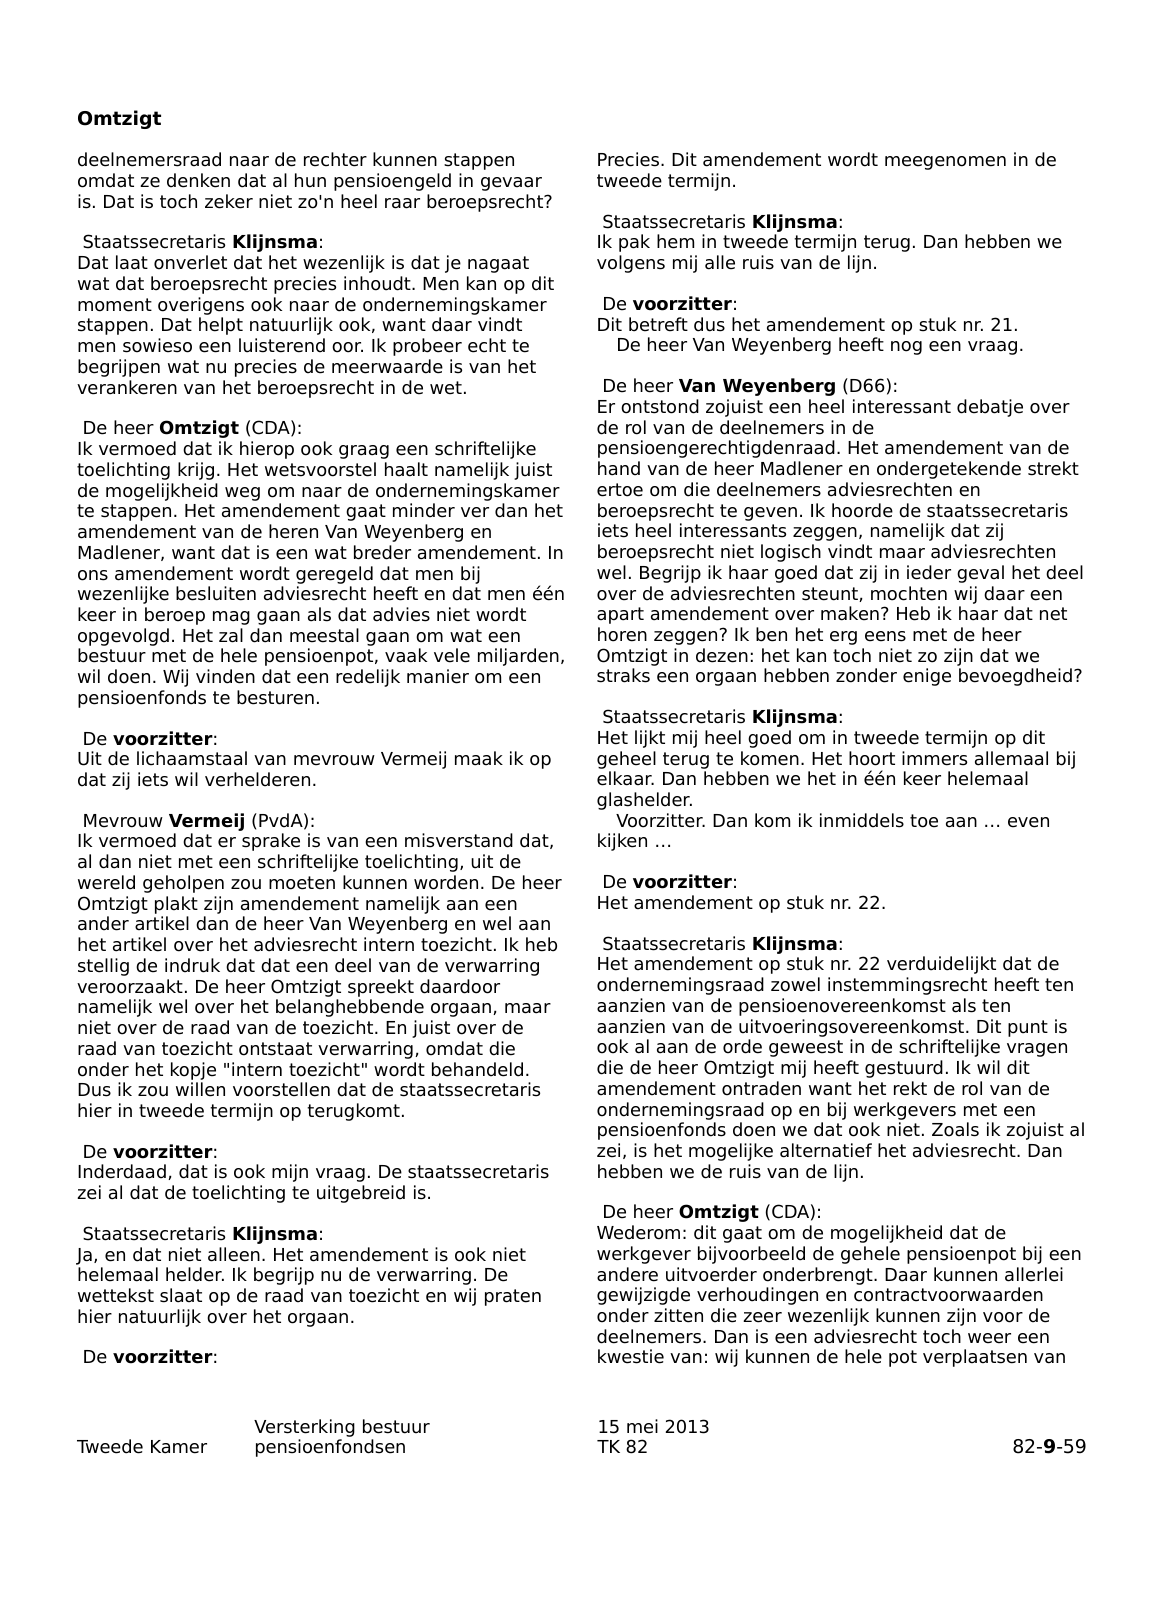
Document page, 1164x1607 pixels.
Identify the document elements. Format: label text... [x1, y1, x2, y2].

text Ik pak hem in tweede termijn terug. Dan hebben we volgens mij alle ruis van de lijn. [596, 232, 1087, 274]
text De voorzitter: [77, 1142, 567, 1162]
text Staatssecretaris Klijnsma: [77, 1224, 567, 1244]
text De voorzitter: [77, 1347, 567, 1368]
text Wederom: dit gaat om de mogelijkheid dat de werkgever bijvoorbeeld de gehele pensioenpot bij een andere uitvoerder onderbrengt. Daar kunnen allerlei gewijzigde verhoudingen en contractvoorwaarden onder zitten die zeer wezenlijk kunnen zijn voor de deelnemers. Dan is een adviesrecht toch weer een kwestie van: wij kunnen de hele pot verplaatsen van [596, 1223, 1087, 1368]
text De heer Omtzigt (CDA): [77, 418, 567, 439]
text Uit de lichaamstaal van mevrouw Vermeij maak ik op dat zij iets wil verhelderen. [77, 749, 567, 791]
text De voorzitter: [596, 294, 1087, 314]
text Het amendement op stuk nr. 22. [596, 893, 1087, 913]
text Ja, en dat niet alleen. Het amendement is ook niet helemaal helder. Ik begrijp nu de verwarring. De wettekst slaat op de raad van toezicht en wij praten hier natuurlijk over het orgaan. [77, 1244, 567, 1327]
text Staatssecretaris Klijnsma: [596, 933, 1087, 954]
text Het amendement op stuk nr. 22 verduidelijkt dat de ondernemingsraad zowel instemmingsrecht heeft ten aanzien van de pensioenovereenkomst als ten aanzien van de uitvoeringsovereenkomst. Dit punt is ook al aan de orde geweest in de schriftelijke vragen die de heer Omtzigt mij heeft gestuurd. Ik wil dit amendement ontraden want het rekt de rol van de ondernemingsraad op en bij werkgevers met een pensioenfonds doen we dat ook niet. Zoals ik zojuist al zei, is het mogelijke alternatief het adviesrecht. Dan hebben we de ruis van de lijn. [596, 954, 1087, 1182]
text Ik vermoed dat ik hierop ook graag een schriftelijke toelichting krijg. Het wetsvoorstel haalt namelijk juist de mogelijkheid weg om naar de ondernemingskamer te stappen. Het amendement gaat minder ver dan het amendement van de heren Van Weyenberg en Madlener, want dat is een wat breder amendement. In ons amendement wordt geregeld dat men bij wezenlijke besluiten adviesrecht heeft en dat men één keer in beroep mag gaan als dat advies niet wordt opgevolgd. Het zal dan meestal gaan om wat een bestuur met de hele pensioenpot, vaak vele miljarden, wil doen. Wij vinden dat een redelijk manier om een pensioenfonds te besturen. [77, 439, 567, 708]
text Voorzitter. Dan kom ik inmiddels toe aan … even kijken … [596, 811, 1087, 852]
text De voorzitter: [596, 872, 1087, 893]
text Staatssecretaris Klijnsma: [596, 707, 1087, 728]
text deelnemersraad naar de rechter kunnen stappen omdat ze denken dat al hun pensioengeld in gevaar is. Dat is toch zeker niet zo'n heel raar beroepsrecht? [77, 150, 567, 212]
text Ik vermoed dat er sprake is van een misverstand dat, al dan niet met een schriftelijke toelichting, uit de wereld geholpen zou moeten kunnen worden. De heer Omtzigt plakt zijn amendement namelijk aan een ander artikel dan de heer Van Weyenberg en wel aan het artikel over het adviesrecht intern toezicht. Ik heb stellig de indruk dat dat een deel van de verwarring veroorzaakt. De heer Omtzigt spreekt daardoor namelijk wel over het belanghebbende orgaan, maar niet over de raad van de toezicht. En juist over de raad van toezicht ontstaat verwarring, omdat die onder het kopje "intern toezicht" wordt behandeld. Dus ik zou willen voorstellen dat de staatssecretaris hier in tweede termijn op terugkomt. [77, 831, 567, 1122]
text Staatssecretaris Klijnsma: [596, 212, 1087, 232]
text Het lijkt mij heel goed om in tweede termijn op dit geheel terug te komen. Het hoort immers allemaal bij elkaar. Dan hebben we het in één keer helemaal glashelder. [596, 728, 1087, 811]
text De heer Van Weyenberg (D66): [596, 376, 1087, 397]
text Precies. Dit amendement wordt meegenomen in de tweede termijn. [596, 150, 1087, 192]
text De heer Van Weyenberg heeft nog een vraag. [596, 335, 1087, 356]
text De voorzitter: [77, 728, 567, 749]
text Er ontstond zojuist een heel interessant debatje over de rol van de deelnemers in de pensioengerechtigdenraad. Het amendement van de hand van de heer Madlener en ondergetekende strekt ertoe om die deelnemers adviesrechten en beroepsrecht te geven. Ik hoorde de staatssecretaris iets heel interessants zeggen, namelijk dat zij beroepsrecht niet logisch vindt maar adviesrechten wel. Begrijp ik haar goed dat zij in ieder geval het deel over de adviesrechten steunt, mochten wij daar een apart amendement over maken? Heb ik haar dat net horen zeggen? Ik ben het erg eens met de heer Omtzigt in dezen: het kan toch niet zo zijn dat we straks een orgaan hebben zonder enige bevoegdheid? [596, 397, 1087, 687]
text Staatssecretaris Klijnsma: [77, 232, 567, 253]
text Inderdaad, dat is ook mijn vraag. De staatssecretaris zei al dat de toelichting te uitgebreid is. [77, 1162, 567, 1204]
text Dat laat onverlet dat het wezenlijk is dat je nagaat wat dat beroepsrecht precies inhoudt. Men kan op dit moment overigens ook naar de ondernemingskamer stappen. Dat helpt natuurlijk ook, want daar vindt men sowieso een luisterend oor. Ik probeer echt te begrijpen wat nu precies de meerwaarde is van het verankeren van het beroepsrecht in de wet. [77, 253, 567, 398]
text De heer Omtzigt (CDA): [596, 1202, 1087, 1223]
text Dit betreft dus het amendement op stuk nr. 21. [596, 314, 1087, 335]
text Mevrouw Vermeij (PvdA): [77, 811, 567, 831]
